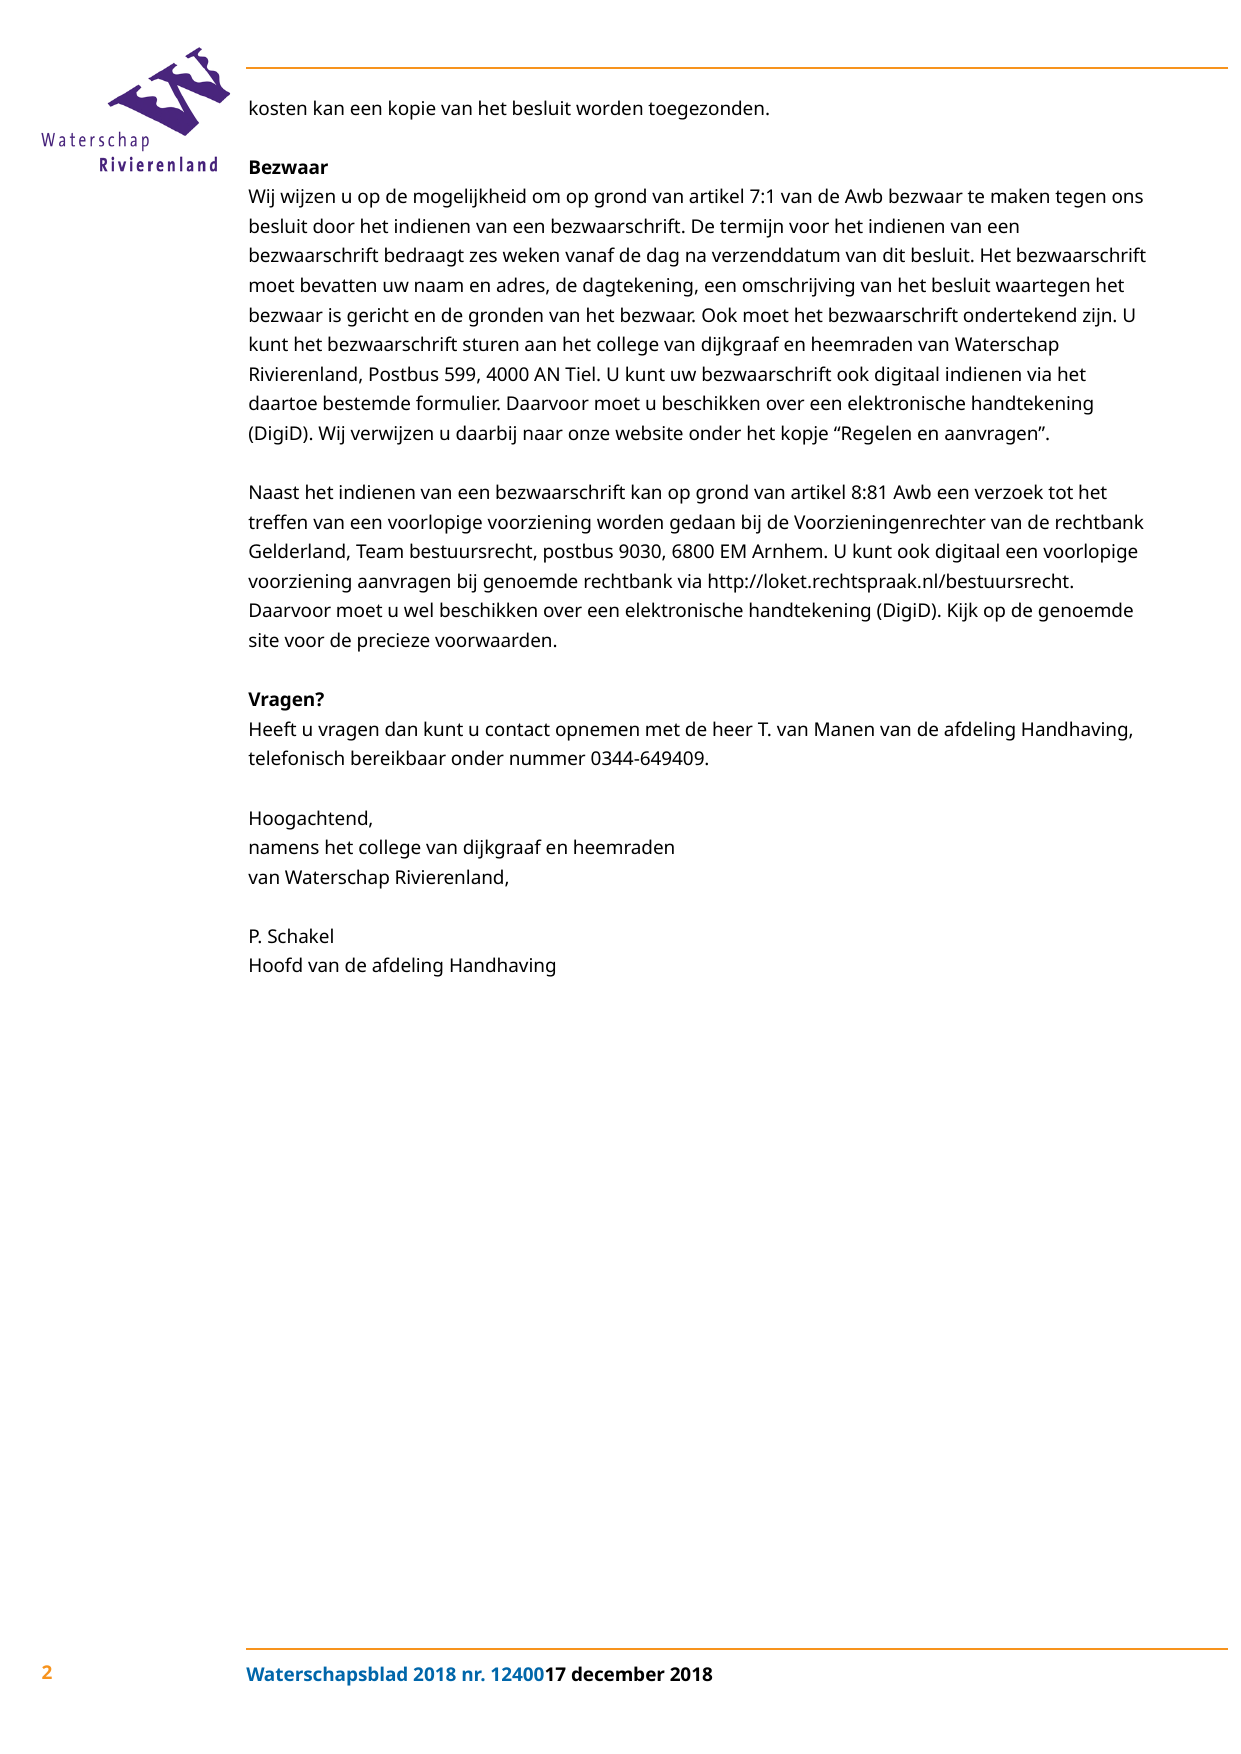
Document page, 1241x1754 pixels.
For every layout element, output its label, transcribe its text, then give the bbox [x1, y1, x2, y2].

text Wij wijzen u op de mogelijkheid om op grond van artikel 7:1 van de Awb bezwaar te maken tegen ons besluit door het indienen van een bezwaarschrift. De termijn voor het indienen van een bezwaarschrift bedraagt zes weken vanaf de dag na verzenddatum van dit besluit. Het bezwaarschrift moet bevatten uw naam en adres, de dagtekening, een omschrijving van het besluit waartegen het bezwaar is gericht en de gronden van het bezwaar. Ook moet het bezwaarschrift ondertekend zijn. U kunt het bezwaarschrift sturen aan het college van dijkgraaf en heemraden van Waterschap Rivierenland, Postbus 599, 4000 AN Tiel. U kunt uw bezwaarschrift ook digitaal indienen via het daartoe bestemde formulier. Daarvoor moet u beschikken over een elektronische handtekening (DigiD). Wij verwijzen u daarbij naar onze website onder het kopje “Regelen en aanvragen”. [248, 183, 1152, 446]
text Hoogachtend, [248, 805, 1152, 831]
text Hoofd van de afdeling Handhaving [248, 953, 1152, 978]
text Heeft u vragen dan kunt u contact opnemen met de heer T. van Manen van de afdeling Handhaving, telefonisch bereikbaar onder nummer 0344-649409. [248, 716, 1152, 771]
text van Waterschap Rivierenland, [248, 864, 1152, 890]
text kosten kan een kopie van het besluit worden toegezonden. [248, 95, 1152, 121]
text namens het college van dijkgraaf en heemraden [248, 834, 1152, 860]
text Vragen? [248, 686, 1152, 712]
text Bezwaar [248, 154, 1152, 180]
text Naast het indienen van een bezwaarschrift kan op grond van artikel 8:81 Awb een verzoek tot het treffen van een voorlopige voorziening worden gedaan bij de Voorzieningenrechter van de rechtbank Gelderland, Team bestuursrecht, postbus 9030, 6800 EM Arnhem. U kunt ook digitaal een voorlopige voorziening aanvragen bij genoemde rechtbank via http://loket.rechtspraak.nl/bestuursrecht. Daarvoor moet u wel beschikken over een elektronische handtekening (DigiD). Kijk op de genoemde site voor de precieze voorwaarden. [248, 479, 1152, 653]
text P. Schakel [248, 923, 1152, 949]
picture [41, 47, 231, 172]
